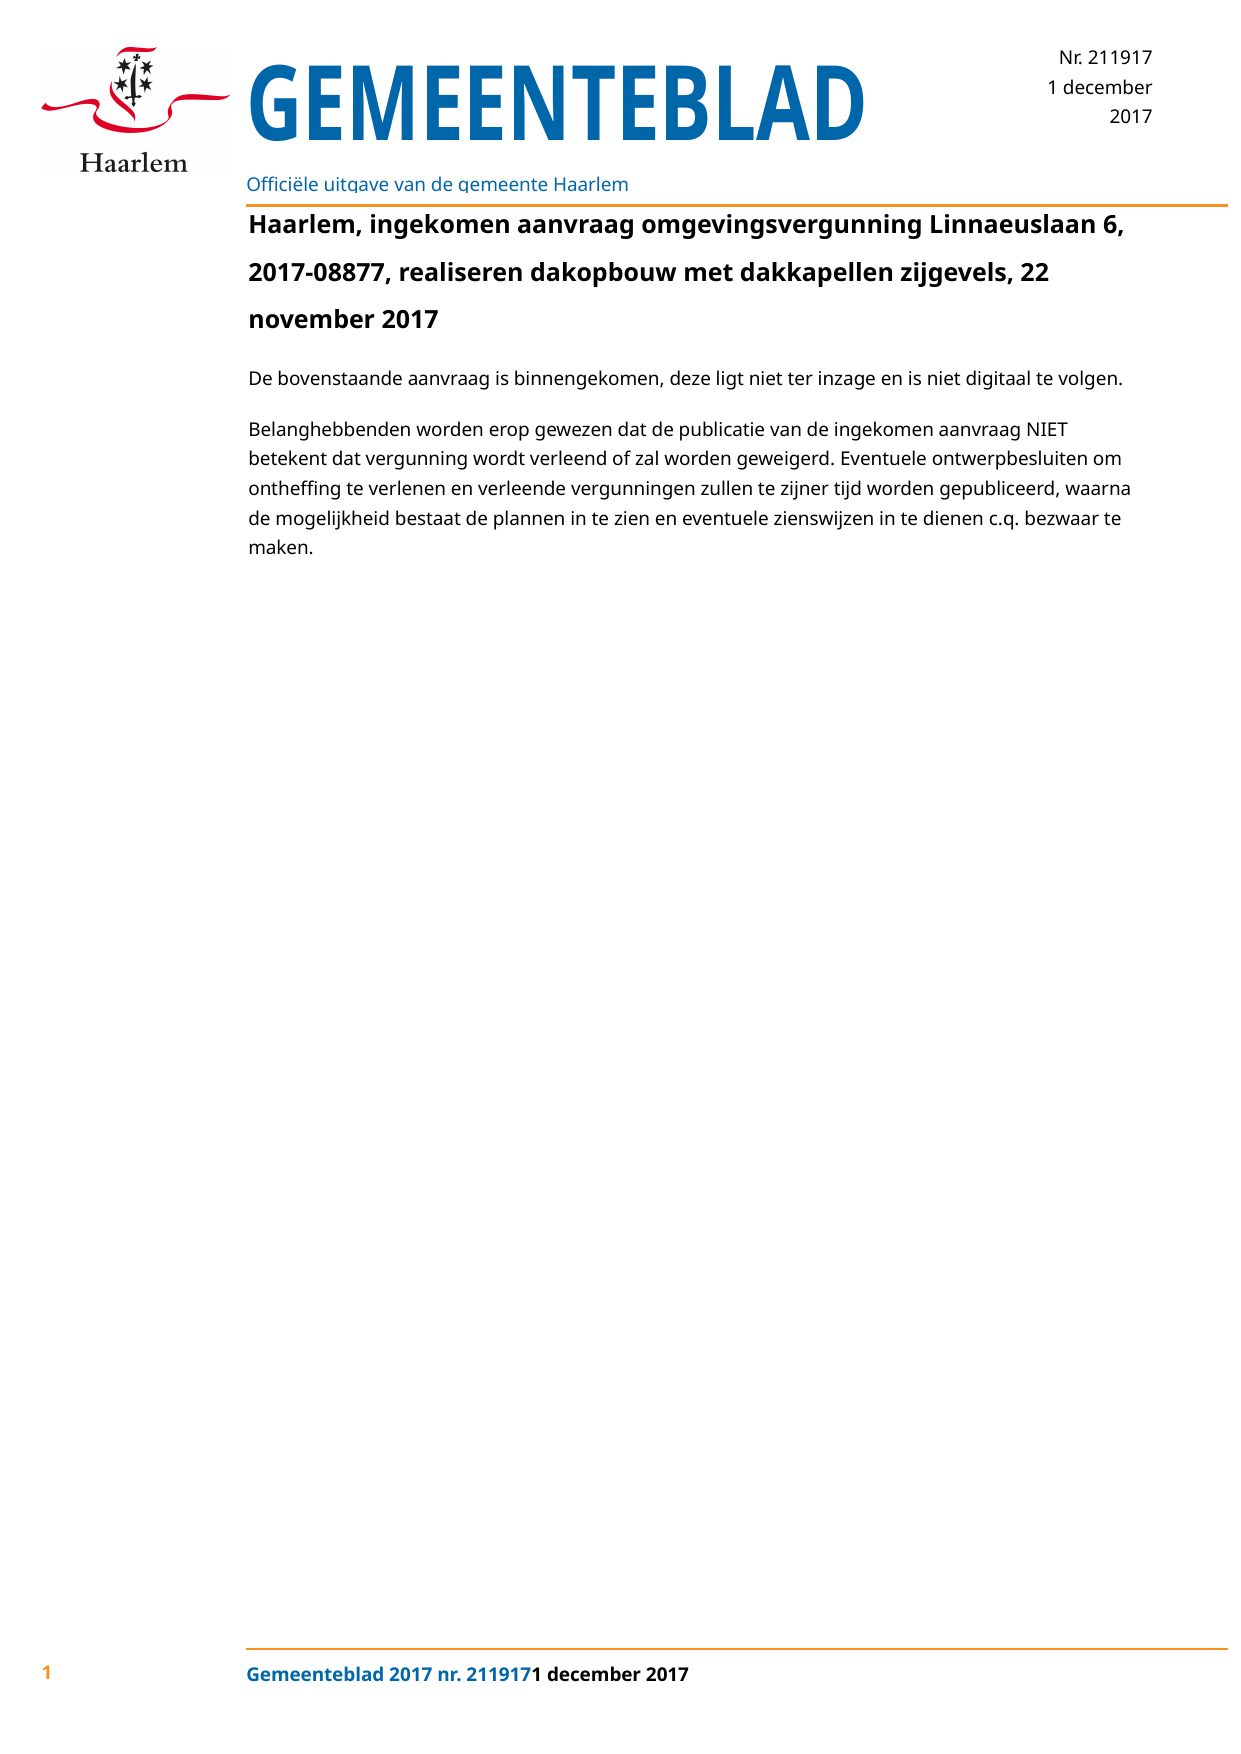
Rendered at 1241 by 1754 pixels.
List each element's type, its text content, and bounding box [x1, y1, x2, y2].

text Haarlem, ingekomen aanvraag omgevingsvergunning Linnaeuslaan 6, 2017-08877, realiseren dakopbouw met dakkapellen zijgevels, 22 november 2017 [248, 207, 1152, 336]
text De bovenstaande aanvraag is binnengekomen, deze ligt niet ter inzage en is niet digitaal te volgen. [248, 366, 1152, 391]
text Belanghebbenden worden erop gewezen dat de publicatie van de ingekomen aanvraag NIET betekent dat vergunning wordt verleend of zal worden geweigerd. Eventuele ontwerpbesluiten om ontheffing te verlenen en verleende vergunningen zullen te zijner tijd worden gepubliceerd, waarna de mogelijkheid bestaat de plannen in te zien en eventuele zienswijzen in te dienen c.q. bezwaar te maken. [248, 416, 1152, 560]
picture [41, 47, 231, 172]
